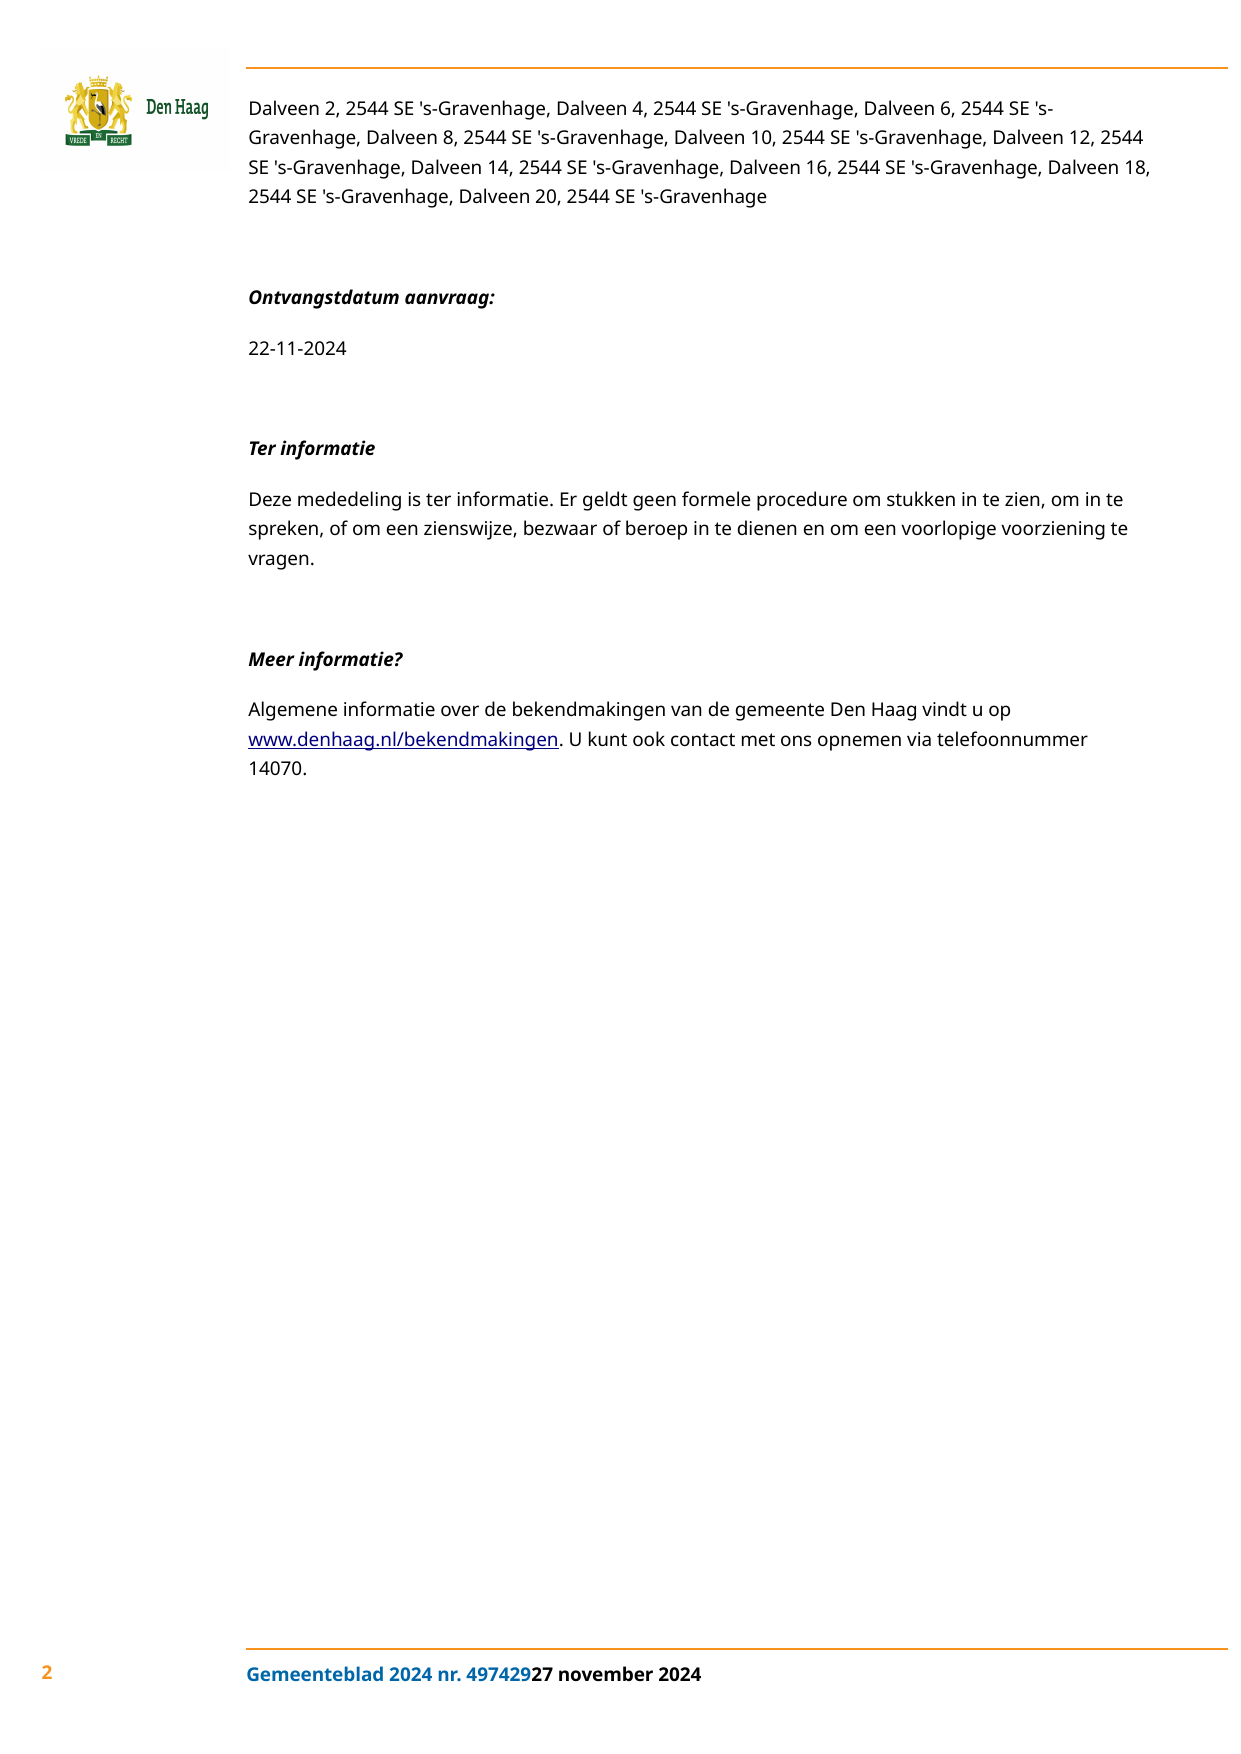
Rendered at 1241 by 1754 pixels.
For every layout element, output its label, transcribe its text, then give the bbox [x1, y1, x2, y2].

text Deze mededeling is ter informatie. Er geldt geen formele procedure om stukken in te zien, om in te spreken, of om een zienswijze, bezwaar of beroep in te dienen en om een voorlopige voorziening te vragen. [248, 486, 1152, 571]
picture [41, 47, 231, 172]
text 22-11-2024 [248, 335, 1152, 361]
text Algemene informatie over de bekendmakingen van de gemeente Den Haag vindt u op www.denhaag.nl/bekendmakingen. U kunt ook contact met ons opnemen via telefoonnummer 14070. [248, 696, 1152, 781]
text Ter informatie [248, 436, 1152, 461]
text Dalveen 2, 2544 SE 's-Gravenhage, Dalveen 4, 2544 SE 's-Gravenhage, Dalveen 6, 2544 SE 's-Gravenhage, Dalveen 8, 2544 SE 's-Gravenhage, Dalveen 10, 2544 SE 's-Gravenhage, Dalveen 12, 2544 SE 's-Gravenhage, Dalveen 14, 2544 SE 's-Gravenhage, Dalveen 16, 2544 SE 's-Gravenhage, Dalveen 18, 2544 SE 's-Gravenhage, Dalveen 20, 2544 SE 's-Gravenhage [248, 95, 1152, 209]
text Meer informatie? [248, 646, 1152, 672]
text Ontvangstdatum aanvraag: [248, 284, 1152, 310]
